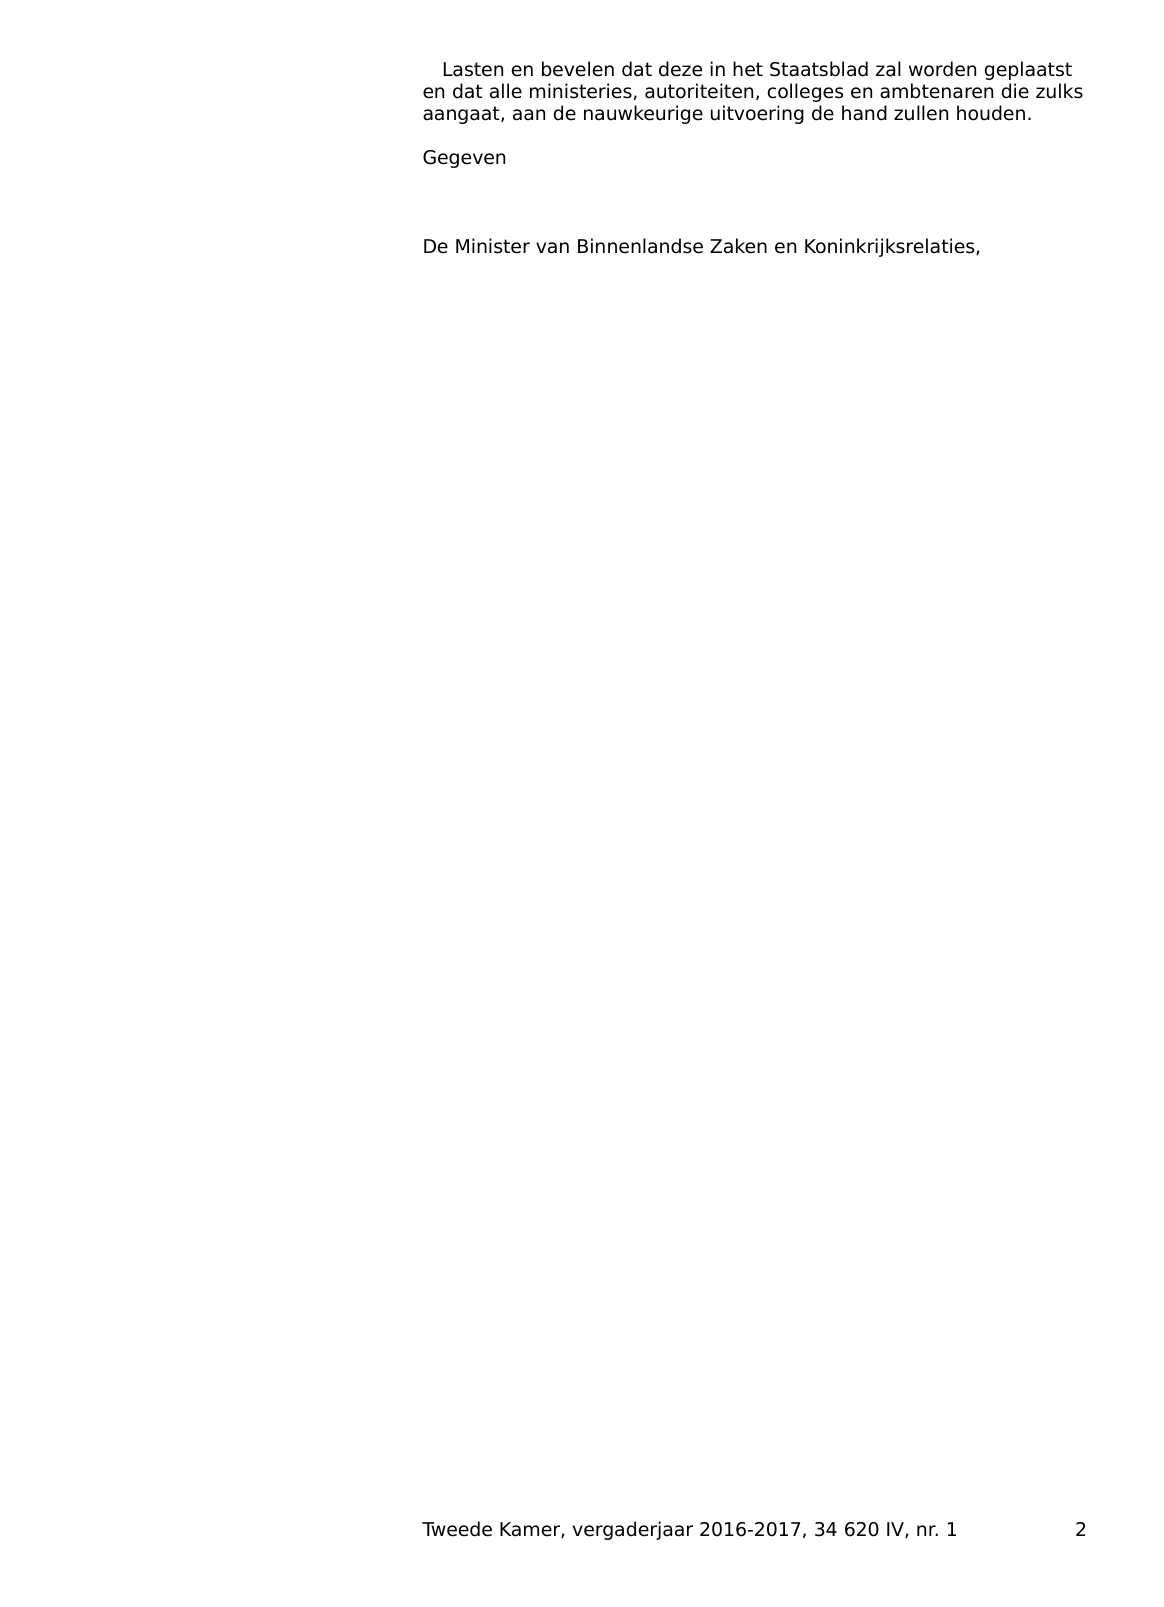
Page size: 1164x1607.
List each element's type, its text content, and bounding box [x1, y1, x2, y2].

text De Minister van Binnenlandse Zaken en Koninkrijksrelaties, [422, 236, 1087, 258]
text Gegeven [422, 147, 1087, 169]
text Lasten en bevelen dat deze in het Staatsblad zal worden geplaatst en dat alle ministeries, autoriteiten, colleges en ambtenaren die zulks aangaat, aan de nauwkeurige uitvoering de hand zullen houden. [422, 59, 1087, 125]
